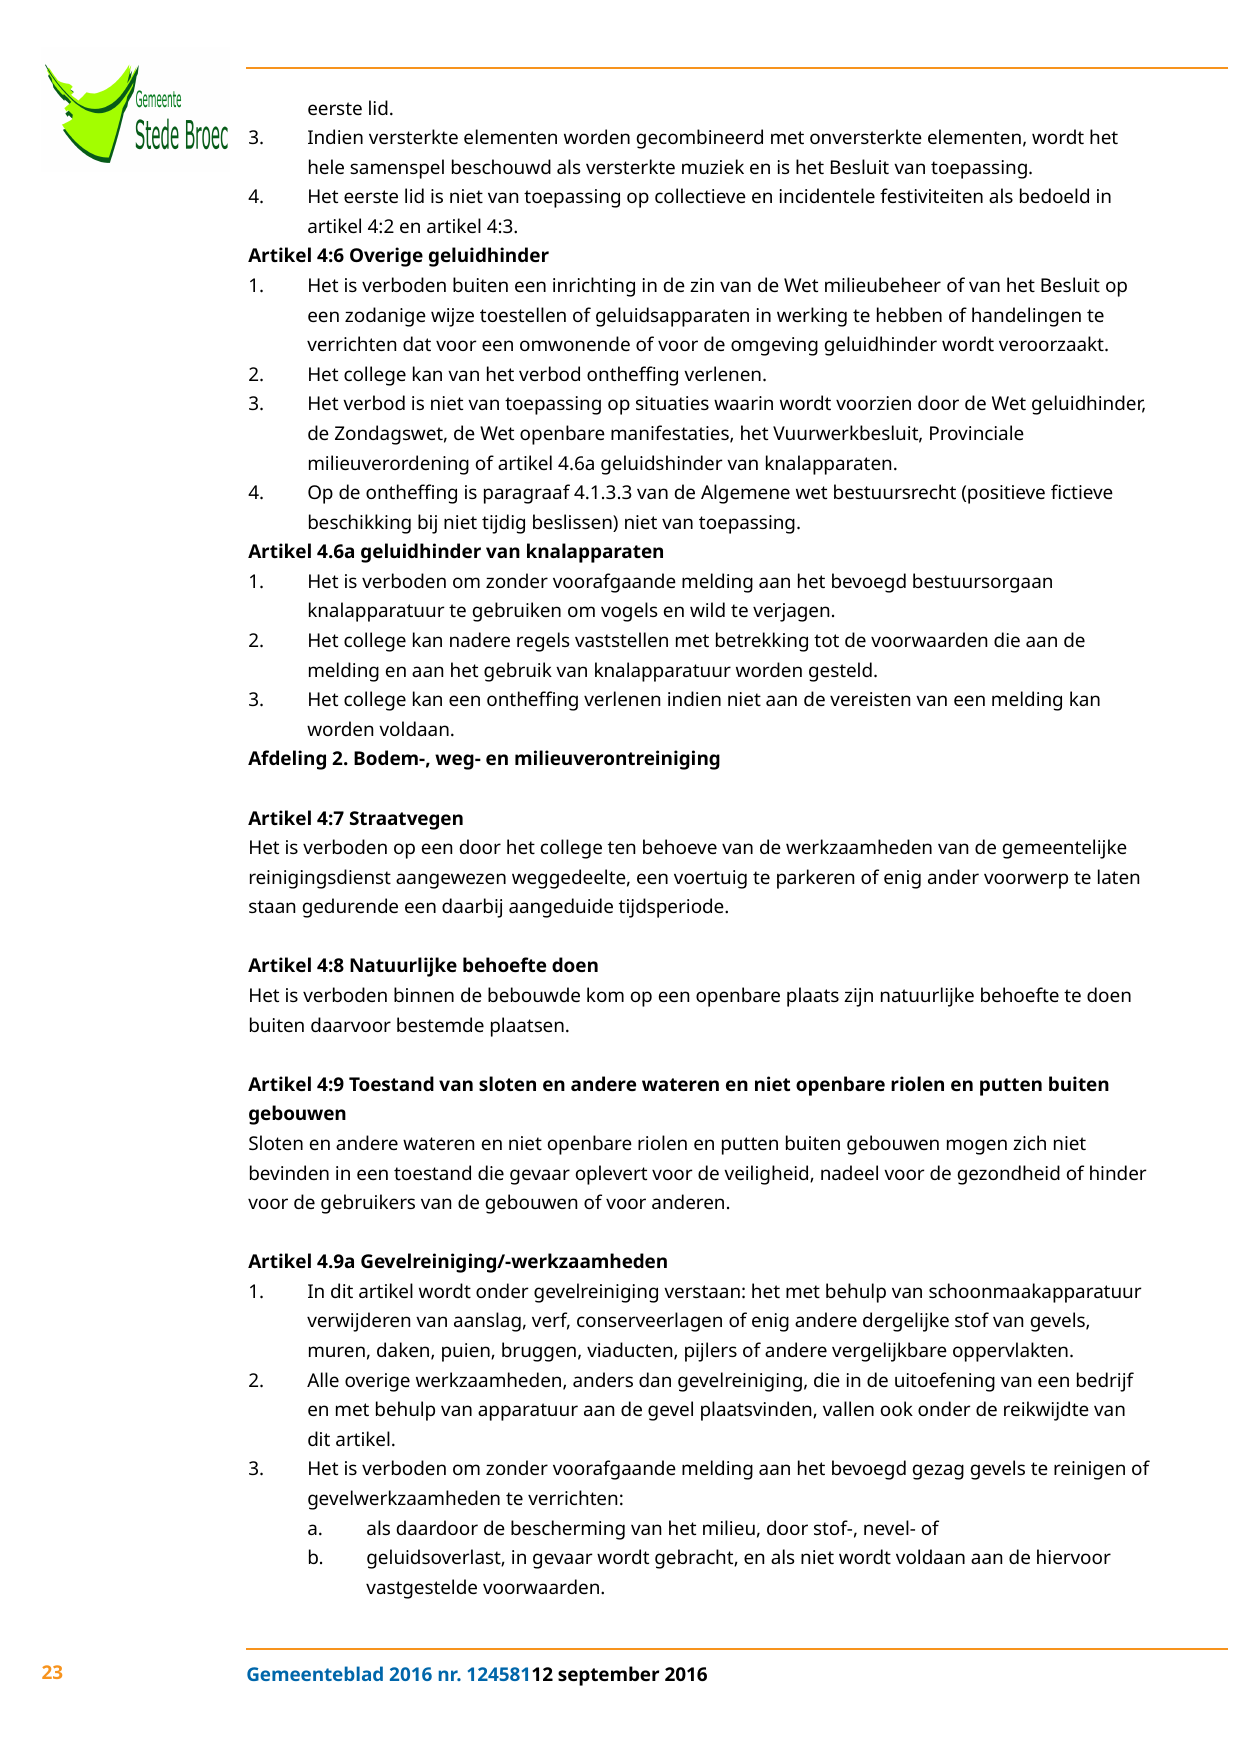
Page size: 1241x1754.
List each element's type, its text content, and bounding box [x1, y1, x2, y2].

text Artikel 4:7 Straatvegen [248, 805, 1152, 831]
list eerste lid. [248, 95, 1152, 121]
list geluidsoverlast, in gevaar wordt gebracht, en als niet wordt voldaan aan de hiervoor vastgestelde voorwaarden. [307, 1544, 1152, 1600]
picture [41, 47, 231, 172]
list Het is verboden om zonder voorafgaande melding aan het bevoegd gezag gevels te reinigen of gevelwerkzaamheden te verrichten: [248, 1456, 1152, 1511]
list Op de ontheffing is paragraaf 4.1.3.3 van de Algemene wet bestuursrecht (positieve fictieve beschikking bij niet tijdig beslissen) niet van toepassing. [248, 479, 1152, 535]
list Het is verboden om zonder voorafgaande melding aan het bevoegd bestuursorgaan knalapparatuur te gebruiken om vogels en wild te verjagen. [248, 568, 1152, 623]
list Het college kan nadere regels vaststellen met betrekking tot de voorwaarden die aan de melding en aan het gebruik van knalapparatuur worden gesteld. [248, 627, 1152, 683]
list Het college kan een ontheffing verlenen indien niet aan de vereisten van een melding kan worden voldaan. [248, 686, 1152, 742]
text Artikel 4.9a Gevelreiniging/-werkzaamheden [248, 1248, 1152, 1274]
text Artikel 4.6a geluidhinder van knalapparaten [248, 538, 1152, 564]
text Het is verboden binnen de bebouwde kom op een openbare plaats zijn natuurlijke behoefte te doen buiten daarvoor bestemde plaatsen. [248, 982, 1152, 1038]
text Artikel 4:6 Overige geluidhinder [248, 243, 1152, 268]
list Het college kan van het verbod ontheffing verlenen. [248, 361, 1152, 387]
list Indien versterkte elementen worden gecombineerd met onversterkte elementen, wordt het hele samenspel beschouwd als versterkte muziek en is het Besluit van toepassing. [248, 124, 1152, 180]
text Artikel 4:8 Natuurlijke behoefte doen [248, 953, 1152, 978]
text Artikel 4:9 Toestand van sloten en andere wateren en niet openbare riolen en putten buiten gebouwen [248, 1071, 1152, 1126]
list In dit artikel wordt onder gevelreiniging verstaan: het met behulp van schoonmaakapparatuur verwijderen van aanslag, verf, conserveerlagen of enig andere dergelijke stof van gevels, muren, daken, puien, bruggen, viaducten, pijlers of andere vergelijkbare oppervlakten. [248, 1278, 1152, 1363]
list Alle overige werkzaamheden, anders dan gevelreiniging, die in de uitoefening van een bedrijf en met behulp van apparatuur aan de gevel plaatsvinden, vallen ook onder de reikwijdte van dit artikel. [248, 1367, 1152, 1452]
list als daardoor de bescherming van het milieu, door stof-, nevel- of [307, 1515, 1152, 1541]
list Het is verboden buiten een inrichting in de zin van de Wet milieubeheer of van het Besluit op een zodanige wijze toestellen of geluidsapparaten in werking te hebben of handelingen te verrichten dat voor een omwonende of voor de omgeving geluidhinder wordt veroorzaakt. [248, 272, 1152, 357]
list Het verbod is niet van toepassing op situaties waarin wordt voorzien door de Wet geluidhinder, de Zondagswet, de Wet openbare manifestaties, het Vuurwerkbesluit, Provinciale milieuverordening of artikel 4.6a geluidshinder van knalapparaten. [248, 391, 1152, 476]
text Het is verboden op een door het college ten behoeve van de werkzaamheden van de gemeentelijke reinigingsdienst aangewezen weggedeelte, een voertuig te parkeren of enig ander voorwerp te laten staan gedurende een daarbij aangeduide tijdsperiode. [248, 834, 1152, 919]
text Sloten en andere wateren en niet openbare riolen en putten buiten gebouwen mogen zich niet bevinden in een toestand die gevaar oplevert voor de veiligheid, nadeel voor de gezondheid of hinder voor de gebruikers van de gebouwen of voor anderen. [248, 1130, 1152, 1215]
text Afdeling 2. Bodem-, weg- en milieuverontreiniging [248, 746, 1152, 771]
list Het eerste lid is niet van toepassing op collectieve en incidentele festiviteiten als bedoeld in artikel 4:2 en artikel 4:3. [248, 183, 1152, 239]
